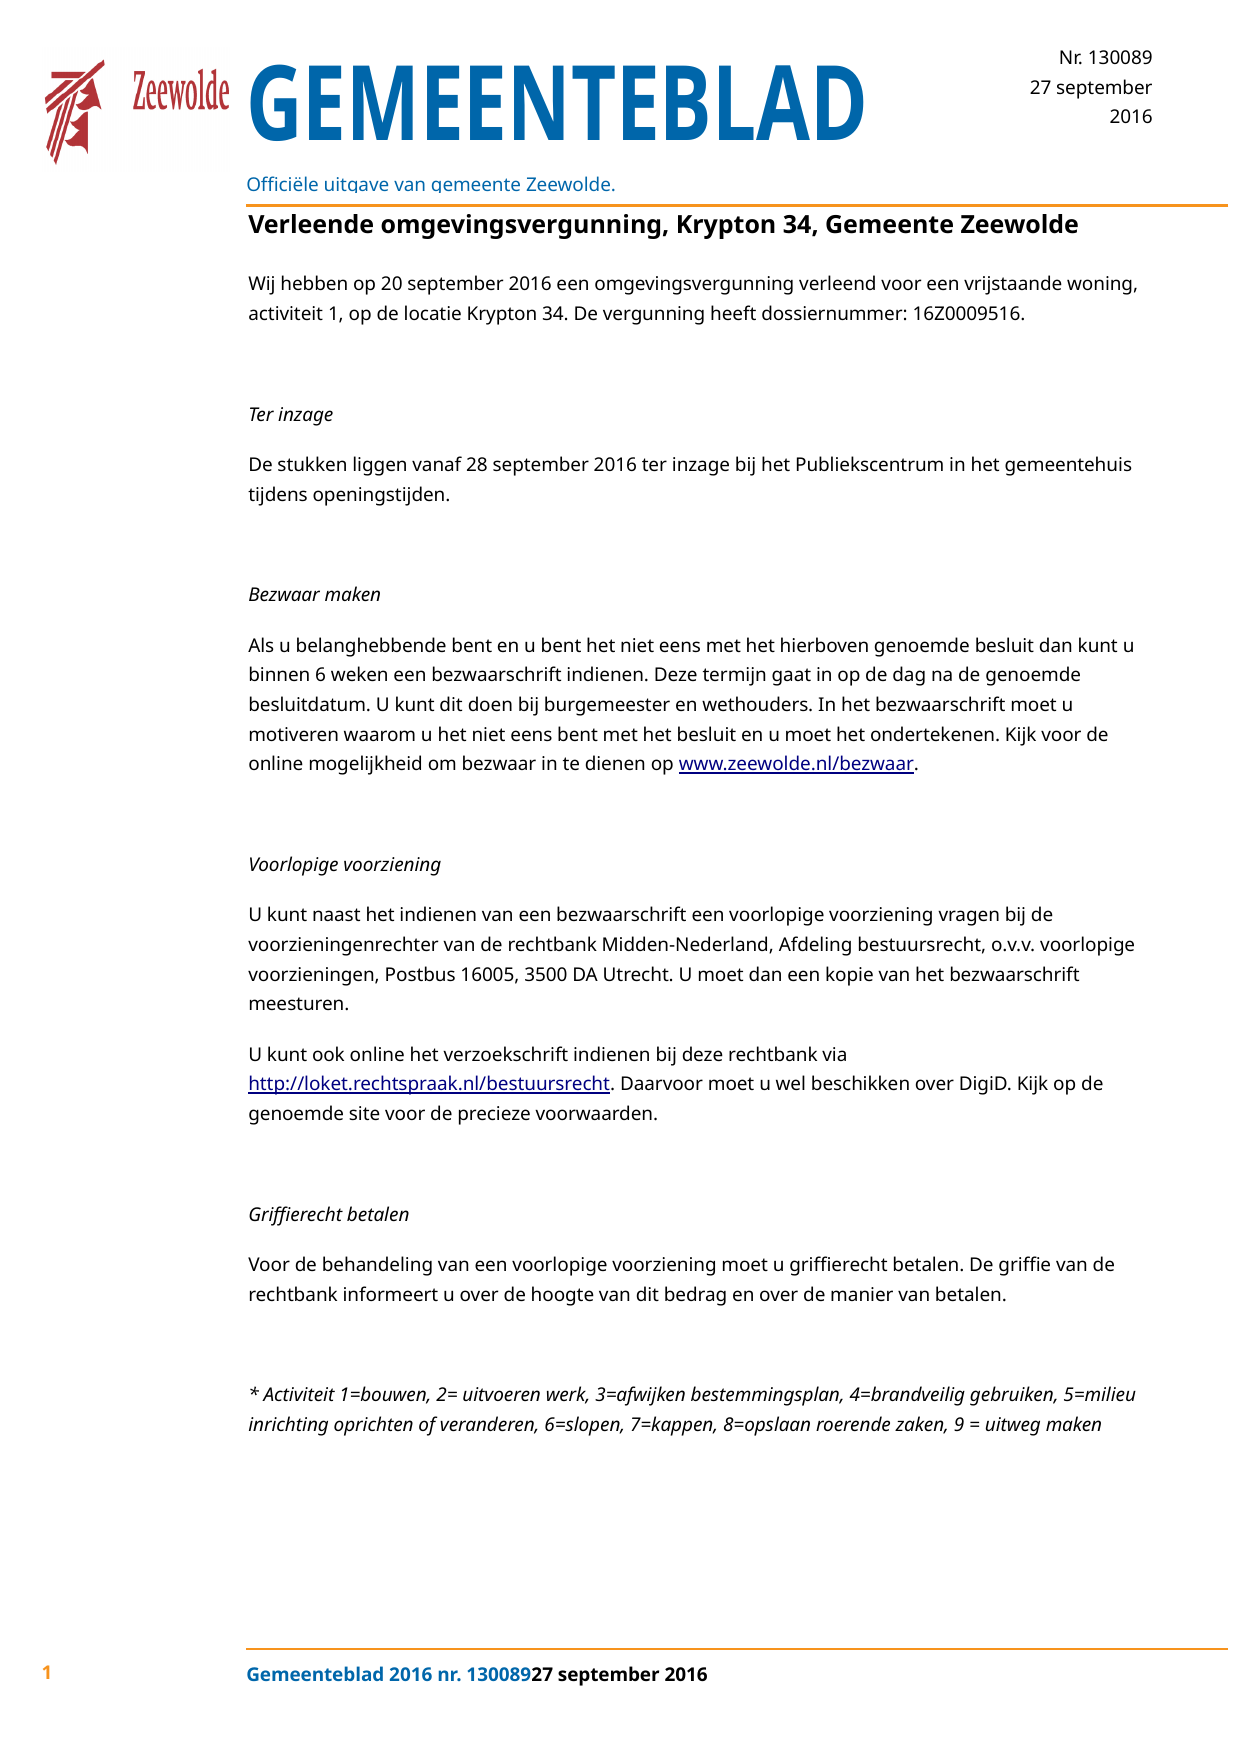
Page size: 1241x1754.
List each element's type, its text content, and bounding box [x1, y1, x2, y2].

text Griffierecht betalen [248, 1201, 1152, 1226]
text De stukken liggen vanaf 28 september 2016 ter inzage bij het Publiekscentrum in het gemeentehuis tijdens openingstijden. [248, 451, 1152, 506]
picture [41, 47, 231, 172]
text Als u belanghebbende bent en u bent het niet eens met het hierboven genoemde besluit dan kunt u binnen 6 weken een bezwaarschrift indienen. Deze termijn gaat in op de dag na de genoemde besluitdatum. U kunt dit doen bij burgemeester en wethouders. In het bezwaarschrift moet u motiveren waarom u het niet eens bent met het besluit en u moet het ondertekenen. Kijk voor de online mogelijkheid om bezwaar in te dienen op www.zeewolde.nl/bezwaar. [248, 632, 1152, 776]
text Voorlopige voorziening [248, 851, 1152, 877]
text Bezwaar maken [248, 582, 1152, 607]
text U kunt naast het indienen van een bezwaarschrift een voorlopige voorziening vragen bij de voorzieningenrechter van de rechtbank Midden-Nederland, Afdeling bestuursrecht, o.v.v. voorlopige voorzieningen, Postbus 16005, 3500 DA Utrecht. U moet dan een kopie van het bezwaarschrift meesturen. [248, 902, 1152, 1016]
text U kunt ook online het verzoekschrift indienen bij deze rechtbank via http://loket.rechtspraak.nl/bestuursrecht. Daarvoor moet u wel beschikken over DigiD. Kijk op de genoemde site voor de precieze voorwaarden. [248, 1041, 1152, 1126]
text Ter inzage [248, 401, 1152, 426]
text Voor de behandeling van een voorlopige voorziening moet u griffierecht betalen. De griffie van de rechtbank informeert u over de hoogte van dit bedrag en over de manier van betalen. [248, 1251, 1152, 1306]
text * Activiteit 1=bouwen, 2= uitvoeren werk, 3=afwijken bestemmingsplan, 4=brandveilig gebruiken, 5=milieu inrichting oprichten of veranderen, 6=slopen, 7=kappen, 8=opslaan roerende zaken, 9 = uitweg maken [248, 1382, 1152, 1437]
text Wij hebben op 20 september 2016 een omgevingsvergunning verleend voor een vrijstaande woning, activiteit 1, op de locatie Krypton 34. De vergunning heeft dossiernummer: 16Z0009516. [248, 270, 1152, 326]
text Verleende omgevingsvergunning, Krypton 34, Gemeente Zeewolde [248, 207, 1152, 241]
